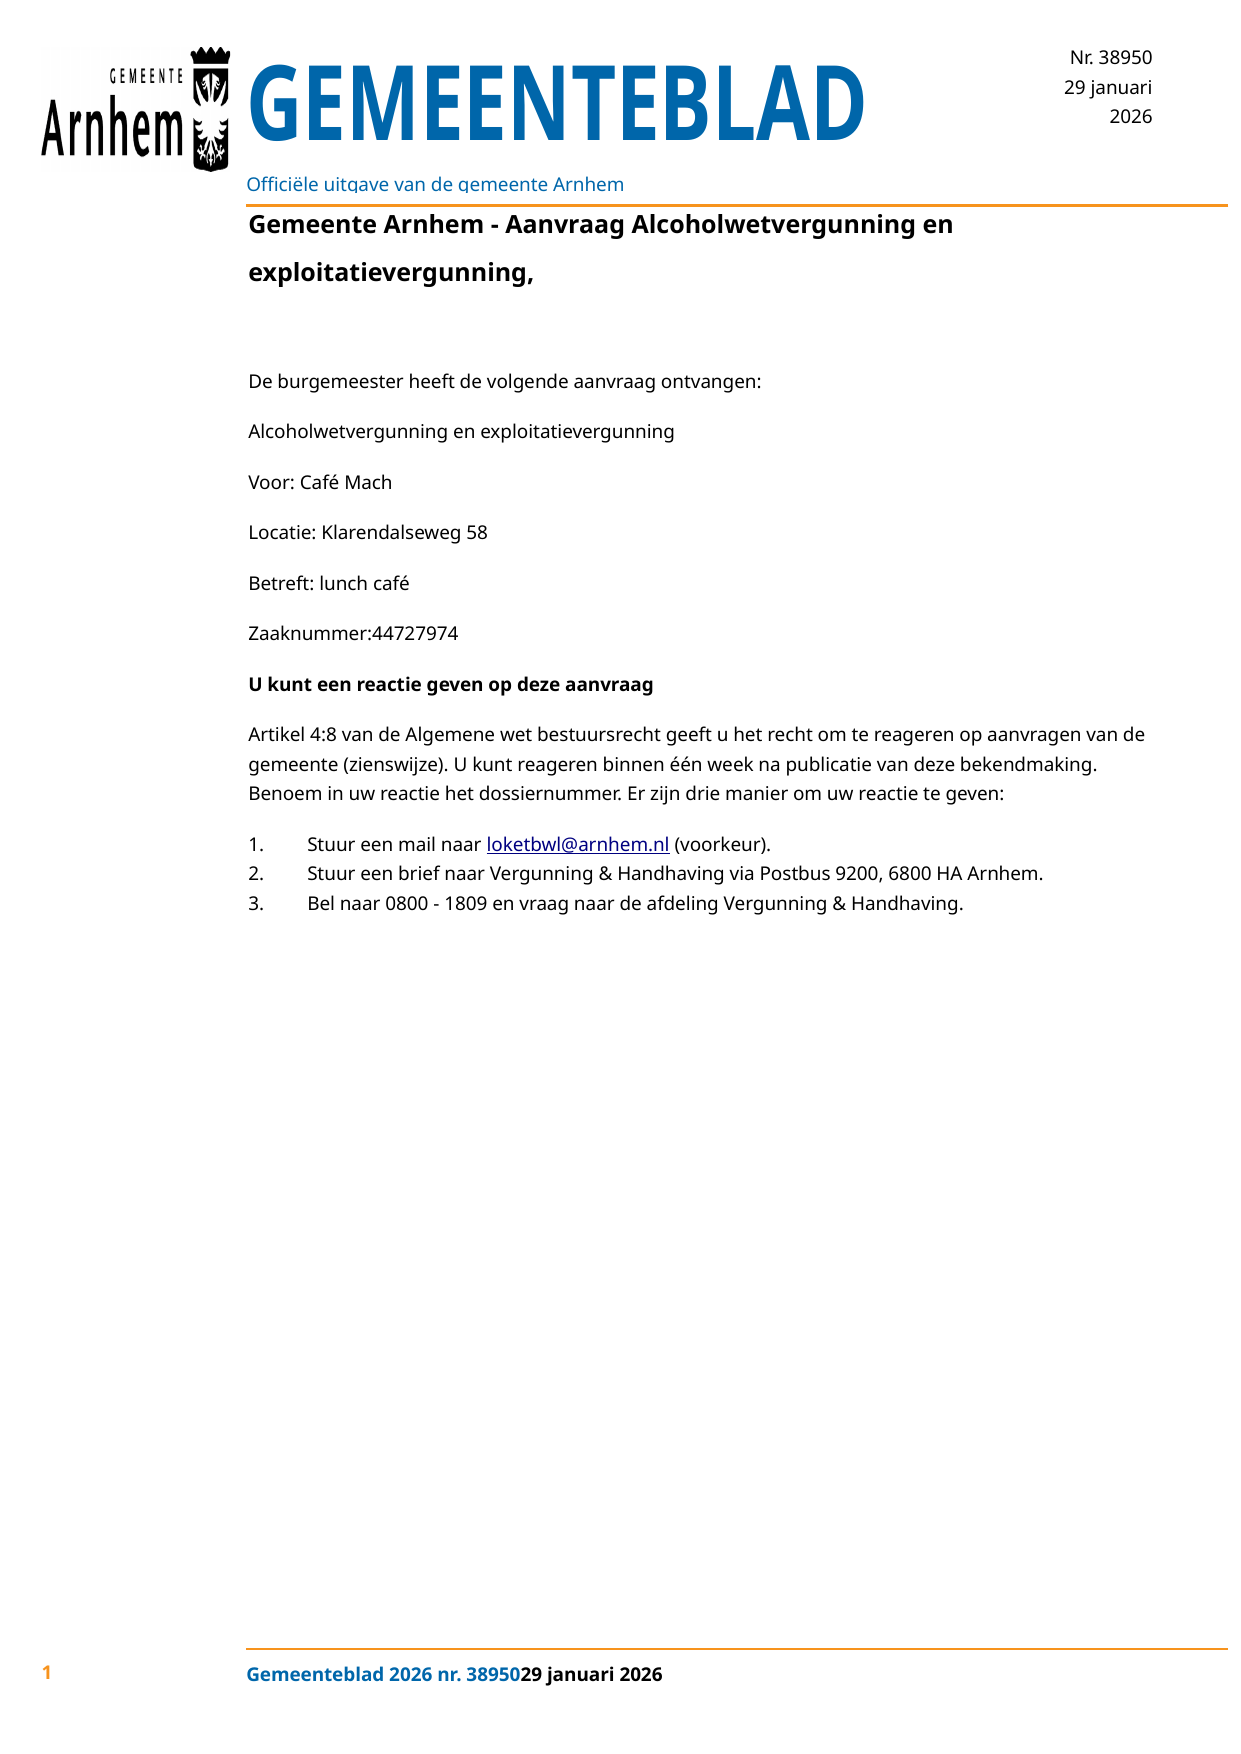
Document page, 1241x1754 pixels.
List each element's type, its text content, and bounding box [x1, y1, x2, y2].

text Betreft: lunch café [248, 570, 1152, 596]
text U kunt een reactie geven op deze aanvraag [248, 671, 1152, 697]
text Locatie: Klarendalseweg 58 [248, 519, 1152, 545]
list Stuur een mail naar loketbwl@arnhem.nl (voorkeur). [248, 831, 1152, 857]
text Voor: Café Mach [248, 469, 1152, 495]
text Artikel 4:8 van de Algemene wet bestuursrecht geeft u het recht om te reageren op aanvragen van de gemeente (zienswijze). U kunt reageren binnen één week na publicatie van deze bekendmaking. Benoem in uw reactie het dossiernummer. Er zijn drie manier om uw reactie te geven: [248, 721, 1152, 806]
list Bel naar 0800 - 1809 en vraag naar de afdeling Vergunning & Handhaving. [248, 890, 1152, 916]
list Stuur een brief naar Vergunning & Handhaving via Postbus 9200, 6800 HA Arnhem. [248, 860, 1152, 886]
text Alcoholwetvergunning en exploitatievergunning [248, 419, 1152, 444]
picture [41, 47, 231, 172]
text Zaaknummer:44727974 [248, 620, 1152, 646]
text De burgemeester heeft de volgende aanvraag ontvangen: [248, 368, 1152, 394]
text Gemeente Arnhem - Aanvraag Alcoholwetvergunning en exploitatievergunning, [248, 207, 1152, 288]
